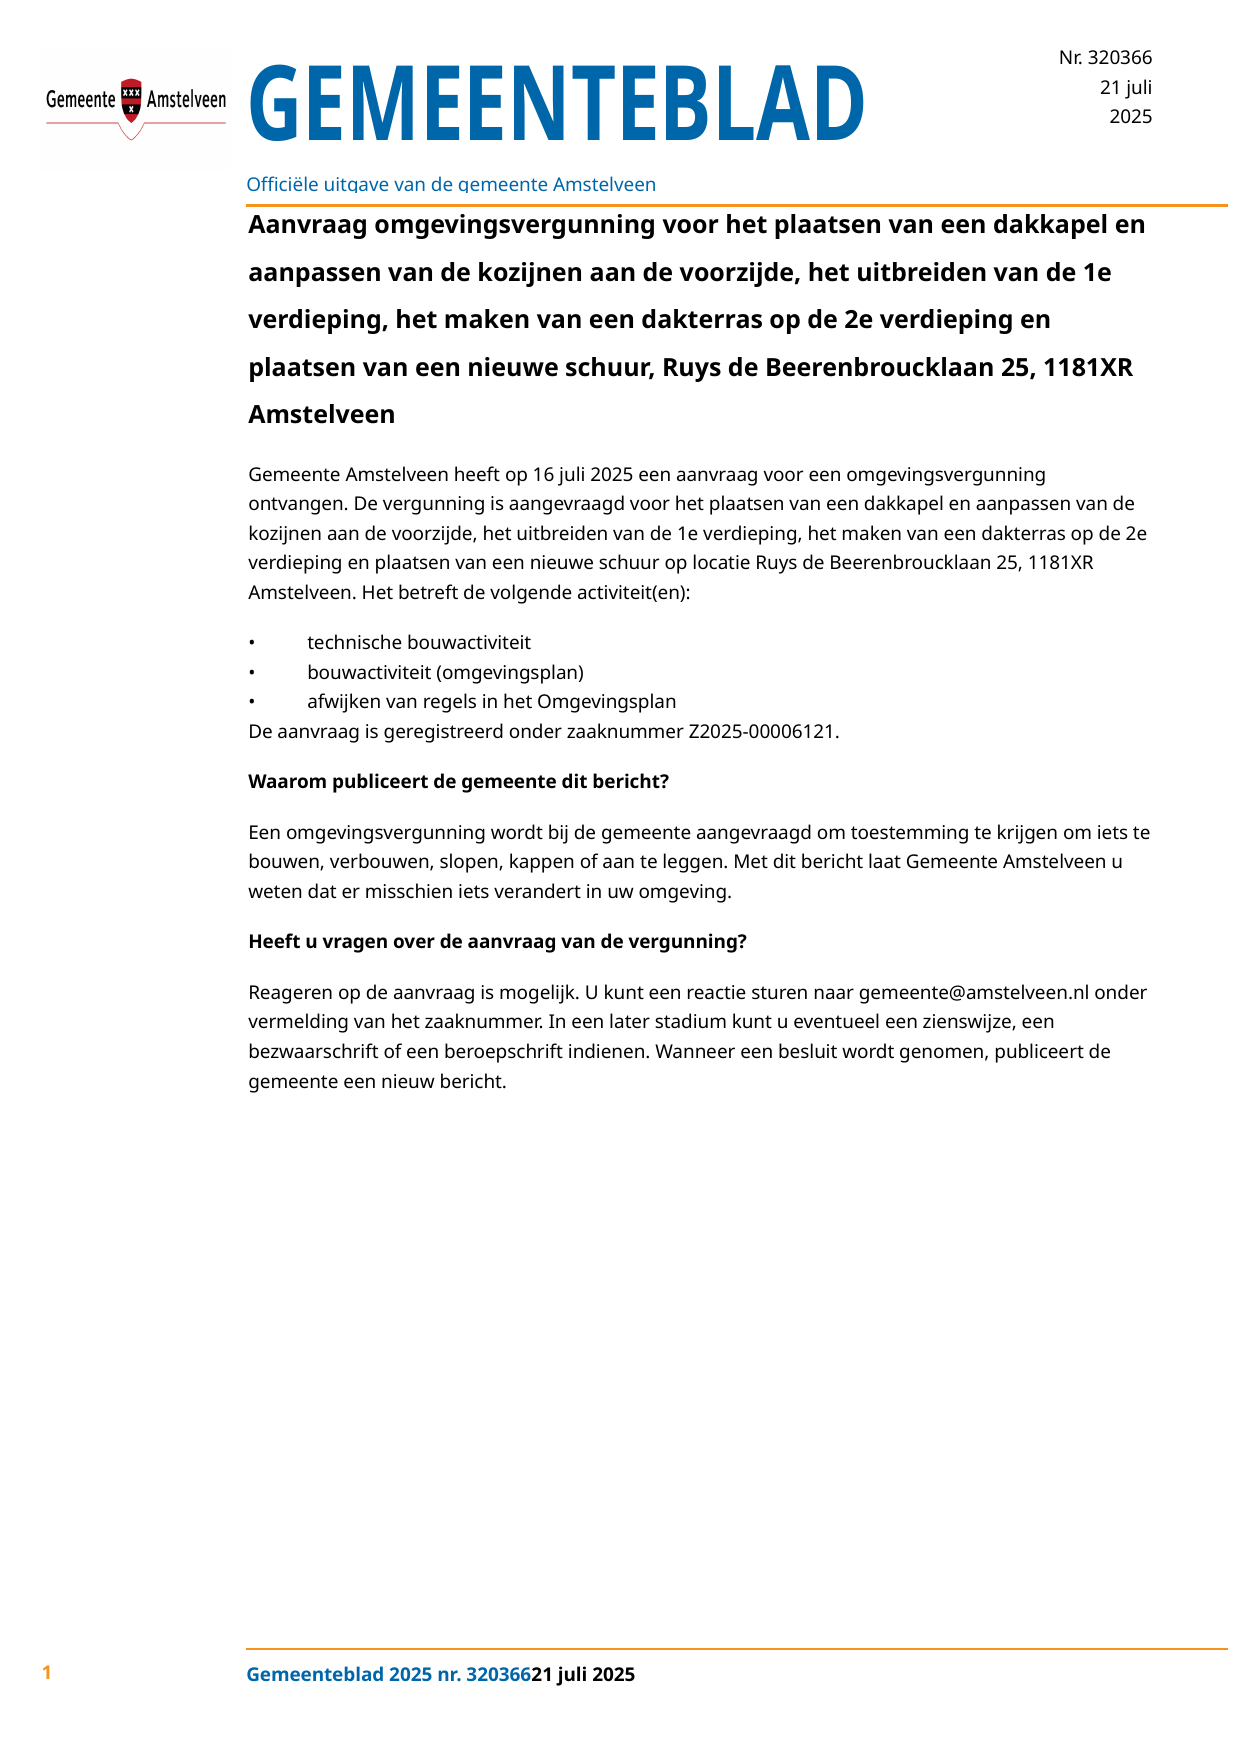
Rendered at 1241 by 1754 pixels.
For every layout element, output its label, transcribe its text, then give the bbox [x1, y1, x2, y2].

picture [41, 47, 231, 172]
text Reageren op de aanvraag is mogelijk. U kunt een reactie sturen naar gemeente@amstelveen.nl onder vermelding van het zaaknummer. In een later stadium kunt u eventueel een zienswijze, een bezwaarschrift of een beroepschrift indienen. Wanneer een besluit wordt genomen, publiceert de gemeente een nieuw bericht. [248, 979, 1152, 1093]
text Waarom publiceert de gemeente dit bericht? [248, 769, 1152, 794]
list afwijken van regels in het Omgevingsplan [248, 689, 1152, 714]
list technische bouwactiviteit [248, 629, 1152, 655]
list bouwactiviteit (omgevingsplan) [248, 659, 1152, 685]
text Heeft u vragen over de aanvraag van de vergunning? [248, 929, 1152, 954]
text Een omgevingsvergunning wordt bij de gemeente aangevraagd om toestemming te krijgen om iets te bouwen, verbouwen, slopen, kappen of aan te leggen. Met dit bericht laat Gemeente Amstelveen u weten dat er misschien iets verandert in uw omgeving. [248, 819, 1152, 904]
text Aanvraag omgevingsvergunning voor het plaatsen van een dakkapel en aanpassen van de kozijnen aan de voorzijde, het uitbreiden van de 1e verdieping, het maken van een dakterras op de 2e verdieping en plaatsen van een nieuwe schuur, Ruys de Beerenbroucklaan 25, 1181XR Amstelveen [248, 207, 1152, 431]
text Gemeente Amstelveen heeft op 16 juli 2025 een aanvraag voor een omgevingsvergunning ontvangen. De vergunning is aangevraagd voor het plaatsen van een dakkapel en aanpassen van de kozijnen aan de voorzijde, het uitbreiden van de 1e verdieping, het maken van een dakterras op de 2e verdieping en plaatsen van een nieuwe schuur op locatie Ruys de Beerenbroucklaan 25, 1181XR Amstelveen. Het betreft de volgende activiteit(en): [248, 461, 1152, 605]
text De aanvraag is geregistreerd onder zaaknummer Z2025-00006121. [248, 718, 1152, 744]
